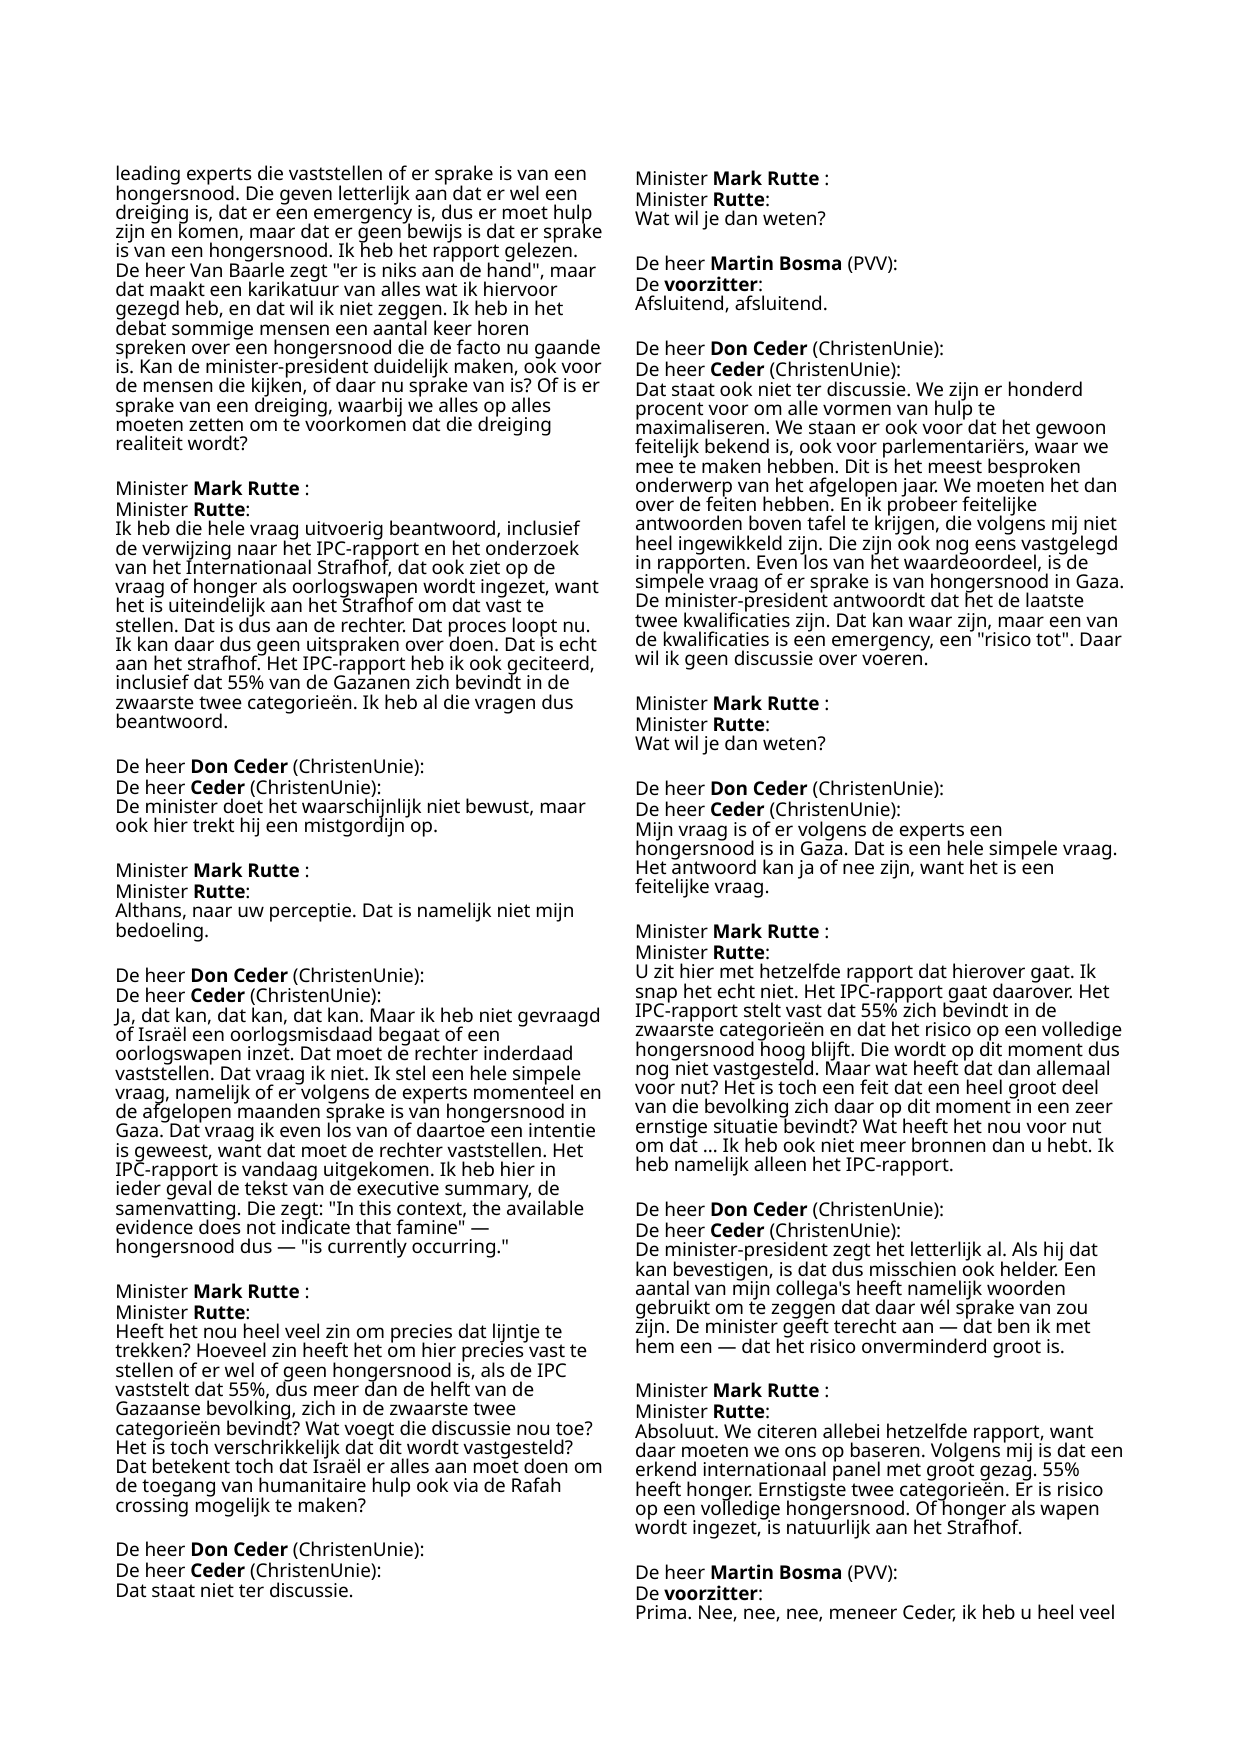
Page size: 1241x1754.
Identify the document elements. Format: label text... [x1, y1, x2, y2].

text Minister Rutte: [635, 1403, 1125, 1423]
text De heer Ceder (ChristenUnie): [115, 1562, 605, 1582]
text De heer Don Ceder (ChristenUnie): [635, 336, 1125, 361]
text Wat wil je dan weten? [635, 210, 1125, 229]
text Mijn vraag is of er volgens de experts een hongersnood is in Gaza. Dat is een hele simpele vraag. Het antwoord kan ja of nee zijn, want het is een feitelijke vraag. [635, 821, 1125, 898]
text De heer Don Ceder (ChristenUnie): [115, 1537, 605, 1562]
text Minister Mark Rutte : [635, 690, 1125, 716]
text Heeft het nou heel veel zin om precies dat lijntje te trekken? Hoeveel zin heeft het om hier precies vast te stellen of er wel of geen hongersnood is, als de IPC vaststelt dat 55%, dus meer dan de helft van de Gazaanse bevolking, zich in de zwaarste twee categorieën bevindt? Wat voegt die discussie nou toe? Het is toch verschrikkelijk dat dit wordt vastgesteld? Dat betekent toch dat Israël er alles aan moet doen om de toegang van humanitaire hulp ook via de Rafah crossing mogelijk te maken? [115, 1323, 605, 1516]
text Absoluut. We citeren allebei hetzelfde rapport, want daar moeten we ons op baseren. Volgens mij is dat een erkend internationaal panel met groot gezag. 55% heeft honger. Ernstigste twee categorieën. Er is risico op een volledige hongersnood. Of honger als wapen wordt ingezet, is natuurlijk aan het Strafhof. [635, 1423, 1125, 1538]
text De heer Ceder (ChristenUnie): [635, 361, 1125, 381]
text De heer Martin Bosma (PVV): [635, 250, 1125, 276]
text Dat staat niet ter discussie. [115, 1582, 605, 1601]
text De heer Don Ceder (ChristenUnie): [635, 776, 1125, 801]
text Minister Rutte: [115, 883, 605, 902]
text De minister-president zegt het letterlijk al. Als hij dat kan bevestigen, is dat dus misschien ook helder. Een aantal van mijn collega's heeft namelijk woorden gebruikt om te zeggen dat daar wél sprake van zou zijn. De minister geeft terecht aan — dat ben ik met hem een — dat het risico onverminderd groot is. [635, 1241, 1125, 1357]
text De voorzitter: [635, 1585, 1125, 1604]
text De heer Ceder (ChristenUnie): [115, 987, 605, 1007]
text De voorzitter: [635, 276, 1125, 295]
text De heer Don Ceder (ChristenUnie): [115, 753, 605, 779]
text De heer Ceder (ChristenUnie): [115, 779, 605, 798]
text U zit hier met hetzelfde rapport dat hierover gaat. Ik snap het echt niet. Het IPC-rapport gaat daarover. Het IPC-rapport stelt vast dat 55% zich bevindt in de zwaarste categorieën en dat het risico op een volledige hongersnood hoog blijft. Die wordt op dit moment dus nog niet vastgesteld. Maar wat heeft dat dan allemaal voor nut? Het is toch een feit dat een heel groot deel van die bevolking zich daar op dit moment in een zeer ernstige situatie bevindt? Wat heeft het nou voor nut om dat … Ik heb ook niet meer bronnen dan u hebt. Ik heb namelijk alleen het IPC-rapport. [635, 963, 1125, 1175]
text Prima. Nee, nee, nee, meneer Ceder, ik heb u heel veel [635, 1604, 1125, 1623]
text Minister Mark Rutte : [115, 475, 605, 501]
text Wat wil je dan weten? [635, 735, 1125, 755]
text Minister Mark Rutte : [635, 918, 1125, 944]
text De heer Don Ceder (ChristenUnie): [115, 962, 605, 987]
text Afsluitend, afsluitend. [635, 295, 1125, 315]
text Althans, naar uw perceptie. Dat is namelijk niet mijn bedoeling. [115, 902, 605, 941]
text De minister doet het waarschijnlijk niet bewust, maar ook hier trekt hij een mistgordijn op. [115, 798, 605, 837]
text Minister Rutte: [635, 944, 1125, 963]
text Minister Mark Rutte : [635, 165, 1125, 191]
text Minister Rutte: [115, 501, 605, 520]
text Minister Rutte: [635, 191, 1125, 210]
text Minister Rutte: [635, 716, 1125, 735]
text De heer Ceder (ChristenUnie): [635, 801, 1125, 821]
text Ik heb die hele vraag uitvoerig beantwoord, inclusief de verwijzing naar het IPC-rapport en het onderzoek van het Internationaal Strafhof, dat ook ziet op de vraag of honger als oorlogswapen wordt ingezet, want het is uiteindelijk aan het Strafhof om dat vast te stellen. Dat is dus aan de rechter. Dat proces loopt nu. Ik kan daar dus geen uitspraken over doen. Dat is echt aan het strafhof. Het IPC-rapport heb ik ook geciteerd, inclusief dat 55% van de Gazanen zich bevindt in de zwaarste twee categorieën. Ik heb al die vragen dus beantwoord. [115, 520, 605, 732]
text Dat staat ook niet ter discussie. We zijn er honderd procent voor om alle vormen van hulp te maximaliseren. We staan er ook voor dat het gewoon feitelijk bekend is, ook voor parlementariërs, waar we mee te maken hebben. Dit is het meest besproken onderwerp van het afgelopen jaar. We moeten het dan over de feiten hebben. En ik probeer feitelijke antwoorden boven tafel te krijgen, die volgens mij niet heel ingewikkeld zijn. Die zijn ook nog eens vastgelegd in rapporten. Even los van het waardeoordeel, is de simpele vraag of er sprake is van hongersnood in Gaza. De minister-president antwoordt dat het de laatste twee kwalificaties zijn. Dat kan waar zijn, maar een van de kwalificaties is een emergency, een "risico tot". Daar wil ik geen discussie over voeren. [635, 381, 1125, 669]
text De heer Martin Bosma (PVV): [635, 1559, 1125, 1585]
text Minister Mark Rutte : [115, 857, 605, 883]
text De heer Ceder (ChristenUnie): [635, 1222, 1125, 1241]
text Ja, dat kan, dat kan, dat kan. Maar ik heb niet gevraagd of Israël een oorlogsmisdaad begaat of een oorlogswapen inzet. Dat moet de rechter inderdaad vaststellen. Dat vraag ik niet. Ik stel een hele simpele vraag, namelijk of er volgens de experts momenteel en de afgelopen maanden sprake is van hongersnood in Gaza. Dat vraag ik even los van of daartoe een intentie is geweest, want dat moet de rechter vaststellen. Het IPC-rapport is vandaag uitgekomen. Ik heb hier in ieder geval de tekst van de executive summary, de samenvatting. Die zegt: "In this context, the available evidence does not indicate that famine" — hongersnood dus — "is currently occurring." [115, 1007, 605, 1257]
text Minister Rutte: [115, 1304, 605, 1323]
text leading experts die vaststellen of er sprake is van een hongersnood. Die geven letterlijk aan dat er wel een dreiging is, dat er een emergency is, dus er moet hulp zijn en komen, maar dat er geen bewijs is dat er sprake is van een hongersnood. Ik heb het rapport gelezen. De heer Van Baarle zegt "er is niks aan de hand", maar dat maakt een karikatuur van alles wat ik hiervoor gezegd heb, en dat wil ik niet zeggen. Ik heb in het debat sommige mensen een aantal keer horen spreken over een hongersnood die de facto nu gaande is. Kan de minister-president duidelijk maken, ook voor de mensen die kijken, of daar nu sprake van is? Of is er sprake van een dreiging, waarbij we alles op alles moeten zetten om te voorkomen dat die dreiging realiteit wordt? [115, 165, 605, 454]
text De heer Don Ceder (ChristenUnie): [635, 1196, 1125, 1222]
text Minister Mark Rutte : [115, 1278, 605, 1304]
text Minister Mark Rutte : [635, 1378, 1125, 1403]
